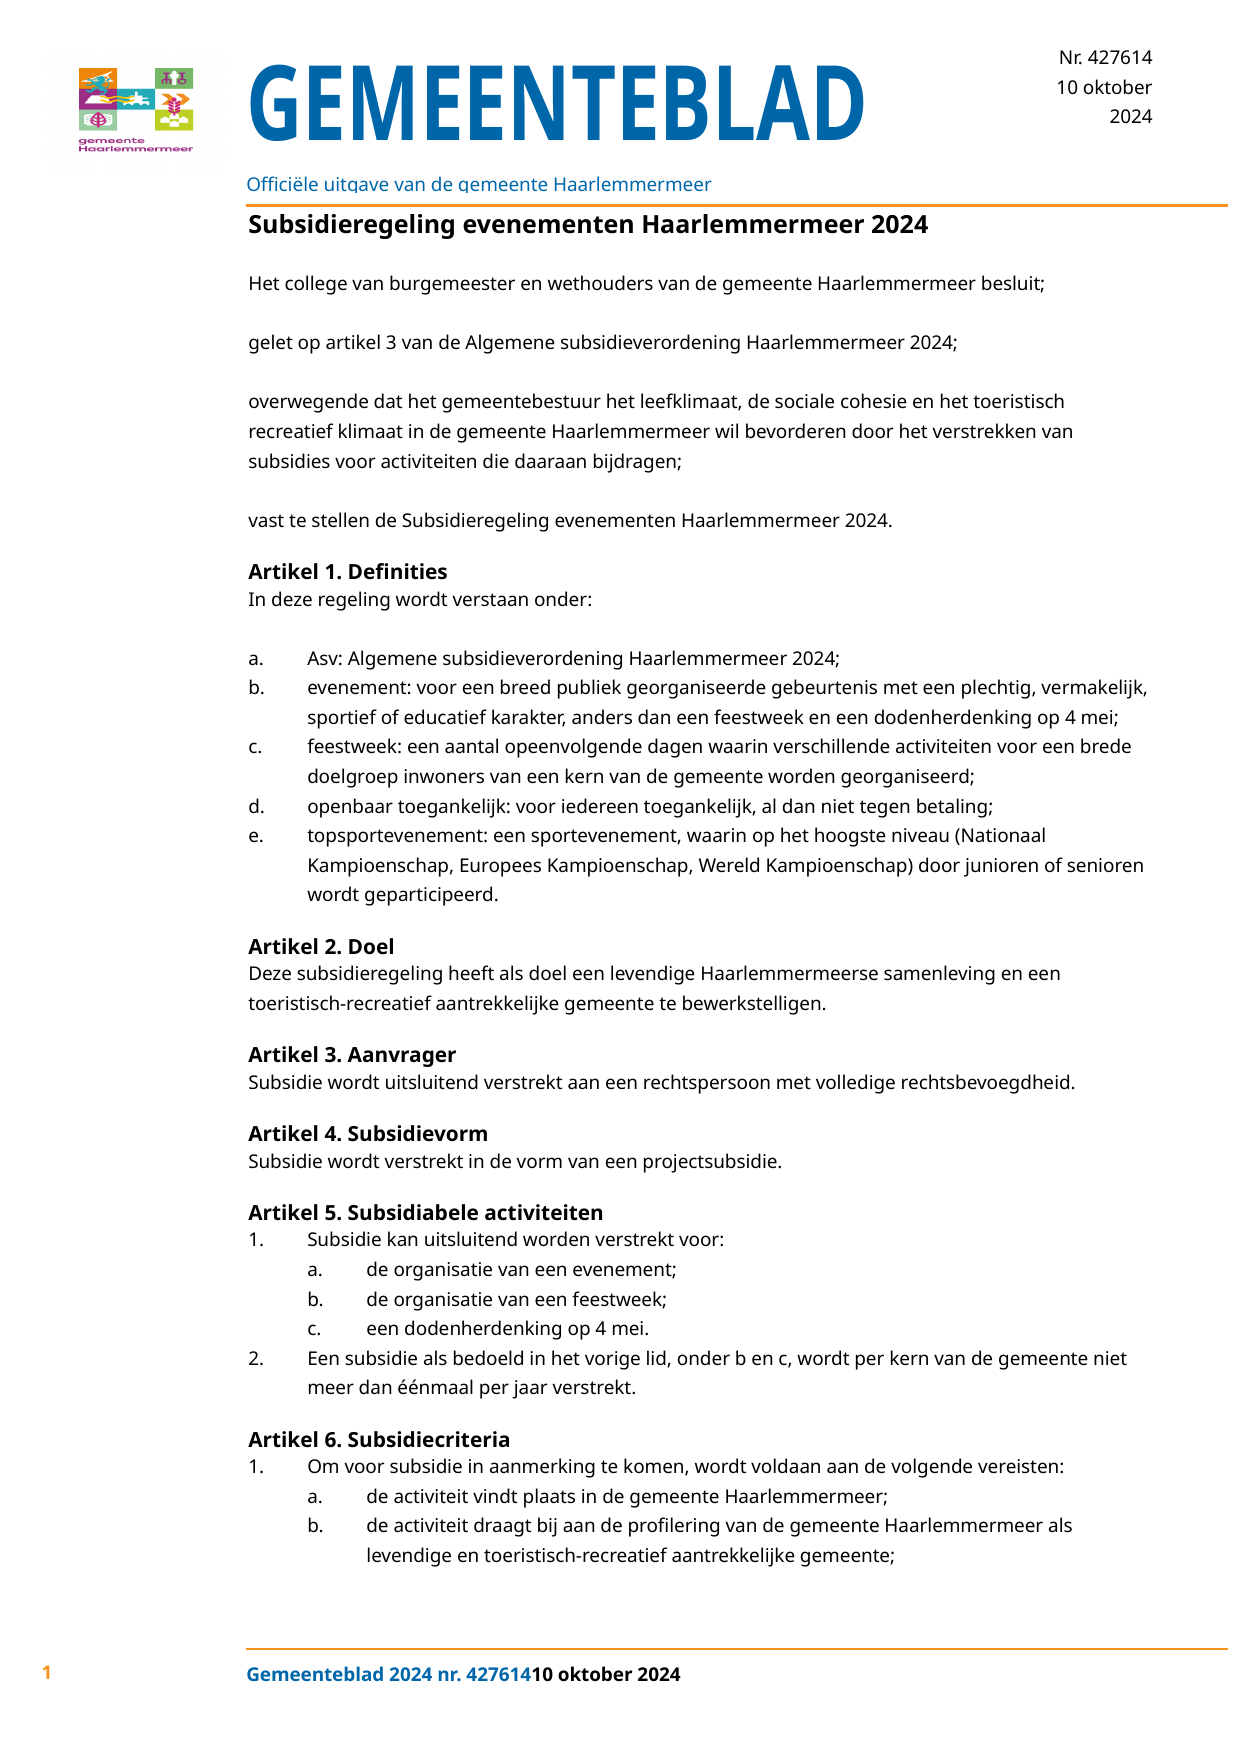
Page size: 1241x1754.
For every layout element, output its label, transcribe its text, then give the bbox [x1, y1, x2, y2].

list de organisatie van een evenement; [307, 1256, 1152, 1282]
text Artikel 3. Aanvrager [248, 1041, 1152, 1069]
text vast te stellen de Subsidieregeling evenementen Haarlemmermeer 2024. [248, 507, 1152, 533]
list de activiteit vindt plaats in de gemeente Haarlemmermeer; [307, 1483, 1152, 1509]
text Subsidie wordt verstrekt in de vorm van een projectsubsidie. [248, 1148, 1152, 1173]
list evenement: voor een breed publiek georganiseerde gebeurtenis met een plechtig, vermakelijk, sportief of educatief karakter, anders dan een feestweek en een dodenherdenking op 4 mei; [248, 674, 1152, 730]
list topsportevenement: een sportevenement, waarin op het hoogste niveau (Nationaal Kampioenschap, Europees Kampioenschap, Wereld Kampioenschap) door junioren of senioren wordt geparticipeerd. [248, 822, 1152, 907]
list Asv: Algemene subsidieverordening Haarlemmermeer 2024; [248, 645, 1152, 671]
text overwegende dat het gemeentebestuur het leefklimaat, de sociale cohesie en het toeristisch recreatief klimaat in de gemeente Haarlemmermeer wil bevorderen door het verstrekken van subsidies voor activiteiten die daaraan bijdragen; [248, 389, 1152, 473]
list Een subsidie als bedoeld in het vorige lid, onder b en c, wordt per kern van de gemeente niet meer dan éénmaal per jaar verstrekt. [248, 1345, 1152, 1400]
text Artikel 5. Subsidiabele activiteiten [248, 1198, 1152, 1227]
text Artikel 2. Doel [248, 932, 1152, 961]
text Artikel 6. Subsidiecriteria [248, 1425, 1152, 1453]
text Het college van burgemeester en wethouders van de gemeente Haarlemmermeer besluit; [248, 270, 1152, 296]
text Artikel 1. Definities [248, 557, 1152, 586]
list feestweek: een aantal opeenvolgende dagen waarin verschillende activiteiten voor een brede doelgroep inwoners van een kern van de gemeente worden georganiseerd; [248, 734, 1152, 789]
list openbaar toegankelijk: voor iedereen toegankelijk, al dan niet tegen betaling; [248, 793, 1152, 819]
text gelet op artikel 3 van de Algemene subsidieverordening Haarlemmermeer 2024; [248, 329, 1152, 355]
text Deze subsidieregeling heeft als doel een levendige Haarlemmermeerse samenleving en een toeristisch-recreatief aantrekkelijke gemeente te bewerkstelligen. [248, 961, 1152, 1016]
text In deze regeling wordt verstaan onder: [248, 586, 1152, 612]
text Artikel 4. Subsidievorm [248, 1119, 1152, 1148]
list Subsidie kan uitsluitend worden verstrekt voor: [248, 1227, 1152, 1252]
list de activiteit draagt bij aan de profilering van de gemeente Haarlemmermeer als levendige en toeristisch-recreatief aantrekkelijke gemeente; [307, 1513, 1152, 1568]
list een dodenherdenking op 4 mei. [307, 1315, 1152, 1341]
list de organisatie van een feestweek; [307, 1286, 1152, 1312]
text Subsidieregeling evenementen Haarlemmermeer 2024 [248, 207, 1152, 241]
text Subsidie wordt uitsluitend verstrekt aan een rechtspersoon met volledige rechtsbevoegdheid. [248, 1069, 1152, 1095]
list Om voor subsidie in aanmerking te komen, wordt voldaan aan de volgende vereisten: [248, 1453, 1152, 1479]
picture [41, 47, 231, 172]
